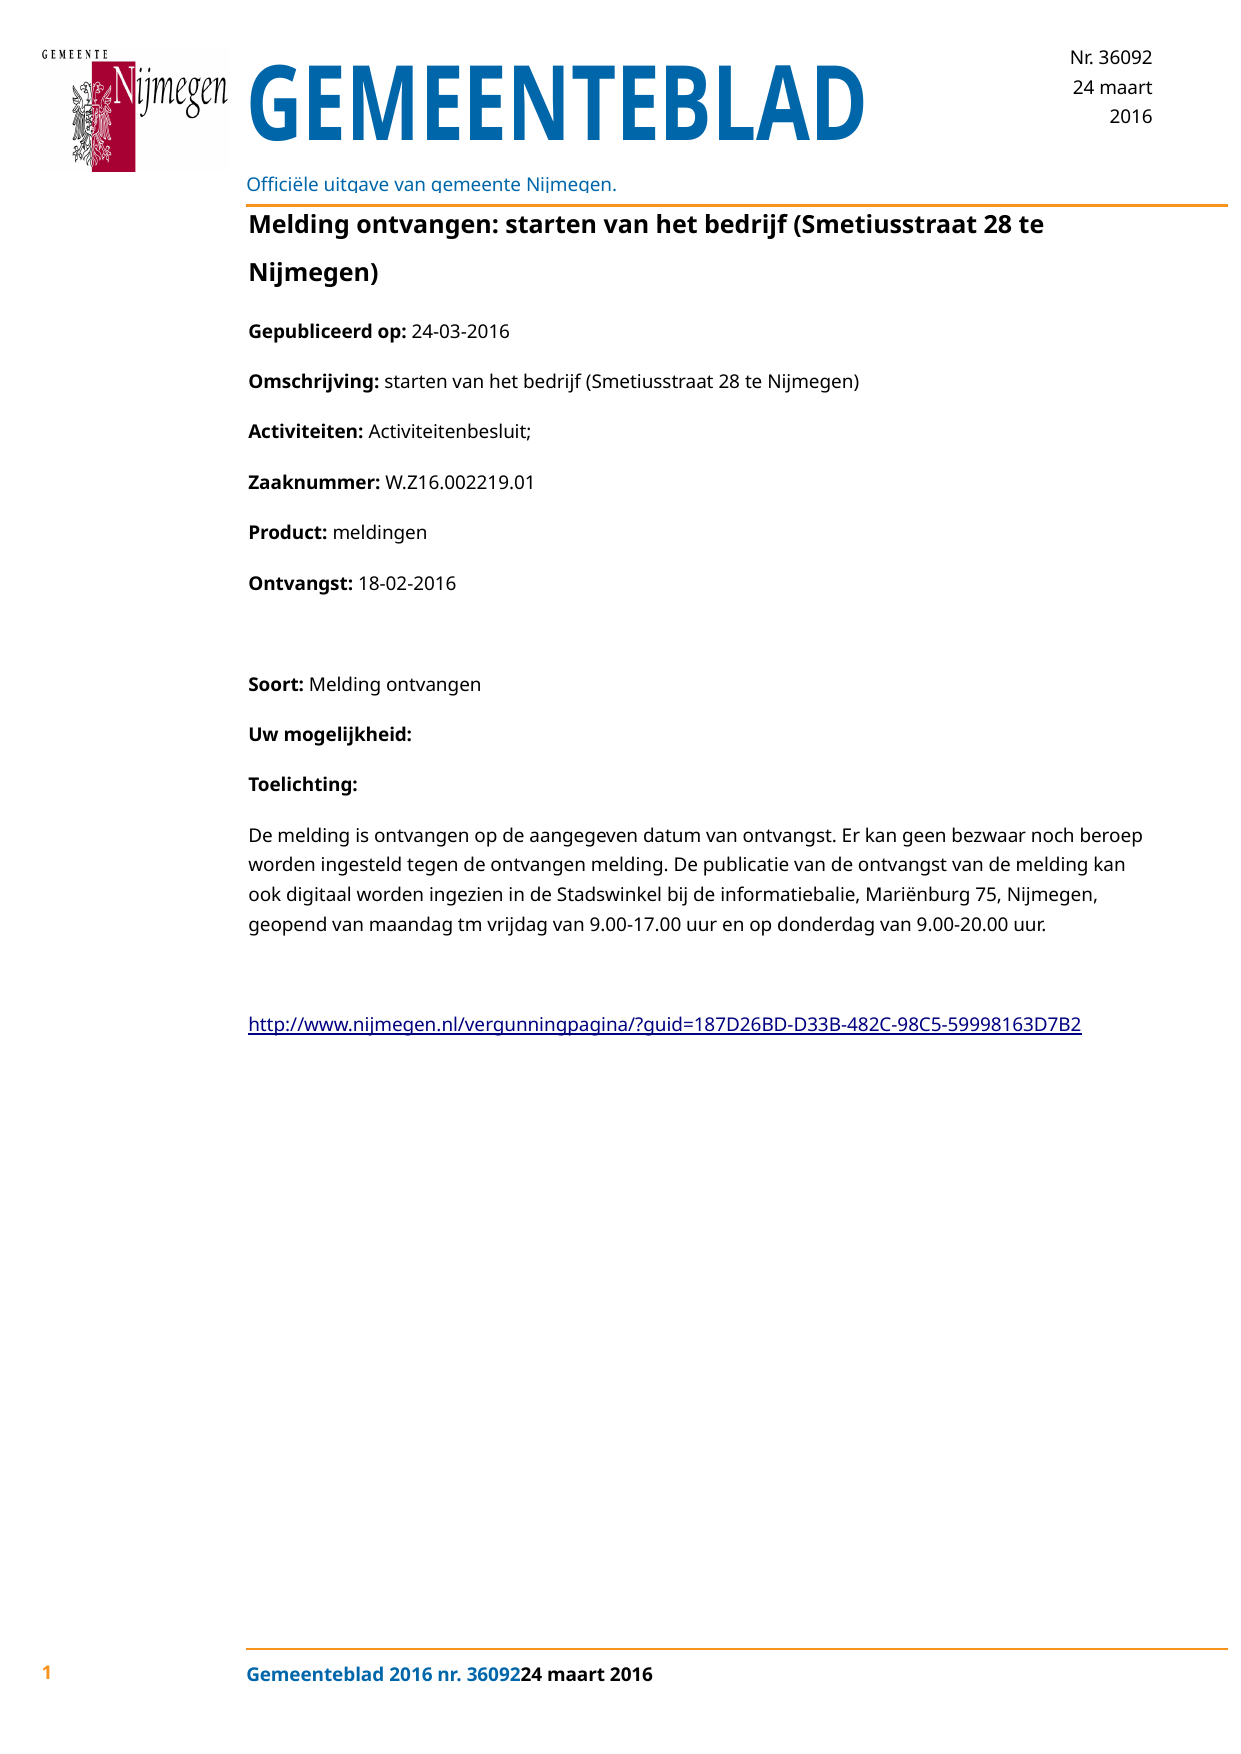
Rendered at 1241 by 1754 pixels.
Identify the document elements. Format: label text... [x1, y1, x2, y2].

text Ontvangst: 18-02-2016 [248, 570, 1152, 596]
text Uw mogelijkheid: [248, 721, 1152, 747]
text De melding is ontvangen op de aangegeven datum van ontvangst. Er kan geen bezwaar noch beroep worden ingesteld tegen de ontvangen melding. De publicatie van de ontvangst van de melding kan ook digitaal worden ingezien in de Stadswinkel bij de informatiebalie, Mariënburg 75, Nijmegen, geopend van maandag tm vrijdag van 9.00-17.00 uur en op donderdag van 9.00-20.00 uur. [248, 822, 1152, 937]
text Activiteiten: Activiteitenbesluit; [248, 419, 1152, 444]
text Product: meldingen [248, 519, 1152, 545]
text http://www.nijmegen.nl/vergunningpagina/?guid=187D26BD-D33B-482C-98C5-59998163D7B2 [248, 1012, 1152, 1037]
text Soort: Melding ontvangen [248, 671, 1152, 697]
text Zaaknummer: W.Z16.002219.01 [248, 469, 1152, 495]
picture [41, 47, 231, 172]
text Melding ontvangen: starten van het bedrijf (Smetiusstraat 28 te Nijmegen) [248, 207, 1152, 288]
text Toelichting: [248, 772, 1152, 797]
text Gepubliceerd op: 24-03-2016 [248, 318, 1152, 344]
text Omschrijving: starten van het bedrijf (Smetiusstraat 28 te Nijmegen) [248, 368, 1152, 394]
